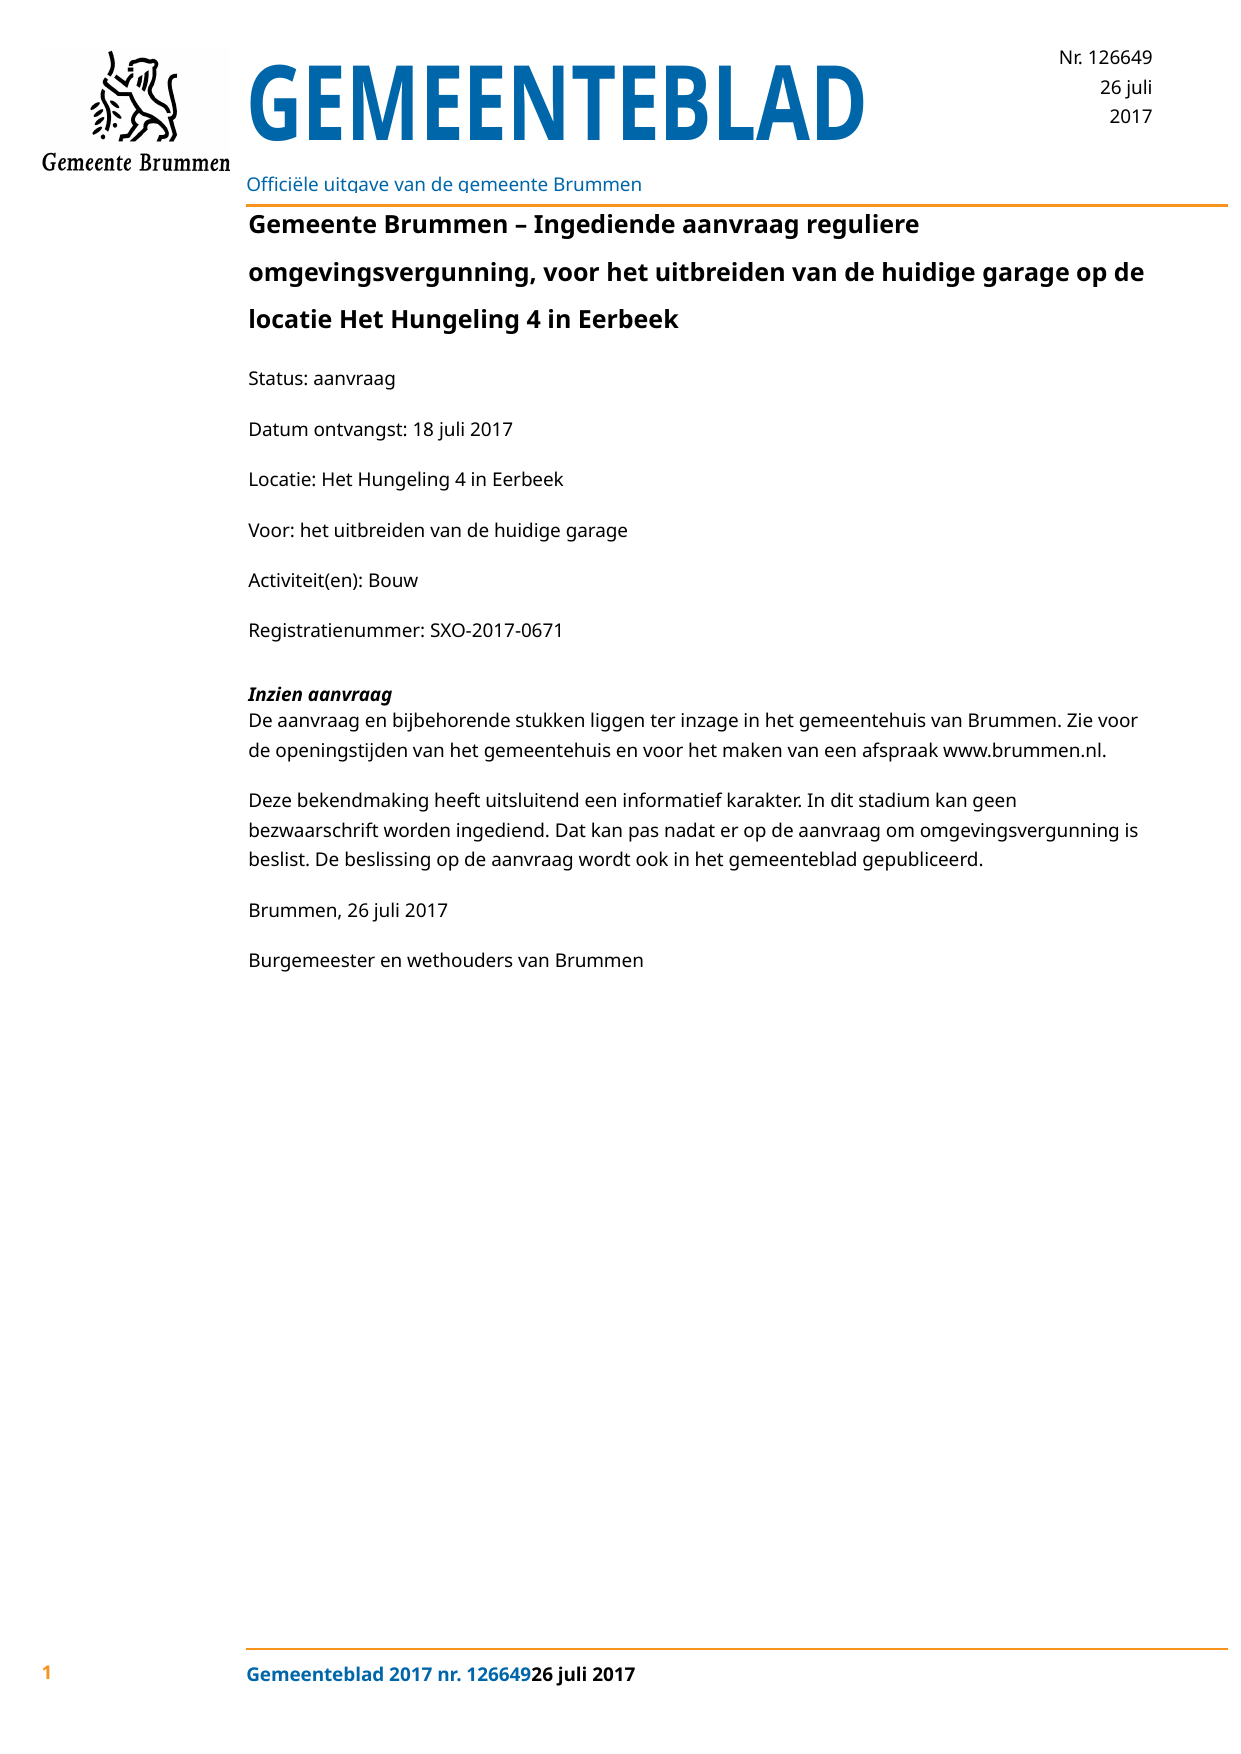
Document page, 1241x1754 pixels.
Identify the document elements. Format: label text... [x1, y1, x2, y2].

text Burgemeester en wethouders van Brummen [248, 947, 1152, 973]
text Status: aanvraag [248, 366, 1152, 391]
text Locatie: Het Hungeling 4 in Eerbeek [248, 466, 1152, 492]
text Brummen, 26 juli 2017 [248, 897, 1152, 923]
text Inzien aanvraag [248, 682, 1152, 707]
text Datum ontvangst: 18 juli 2017 [248, 416, 1152, 442]
text De aanvraag en bijbehorende stukken liggen ter inzage in het gemeentehuis van Brummen. Zie voor de openingstijden van het gemeentehuis en voor het maken van een afspraak www.brummen.nl. [248, 707, 1152, 763]
text Activiteit(en): Bouw [248, 567, 1152, 593]
text Deze bekendmaking heeft uitsluitend een informatief karakter. In dit stadium kan geen bezwaarschrift worden ingediend. Dat kan pas nadat er op de aanvraag om omgevingsvergunning is beslist. De beslissing op de aanvraag wordt ook in het gemeenteblad gepubliceerd. [248, 787, 1152, 872]
text Gemeente Brummen – Ingediende aanvraag reguliere omgevingsvergunning, voor het uitbreiden van de huidige garage op de locatie Het Hungeling 4 in Eerbeek [248, 207, 1152, 336]
text Voor: het uitbreiden van de huidige garage [248, 517, 1152, 542]
picture [41, 47, 231, 172]
text Registratienummer: SXO-2017-0671 [248, 618, 1152, 643]
